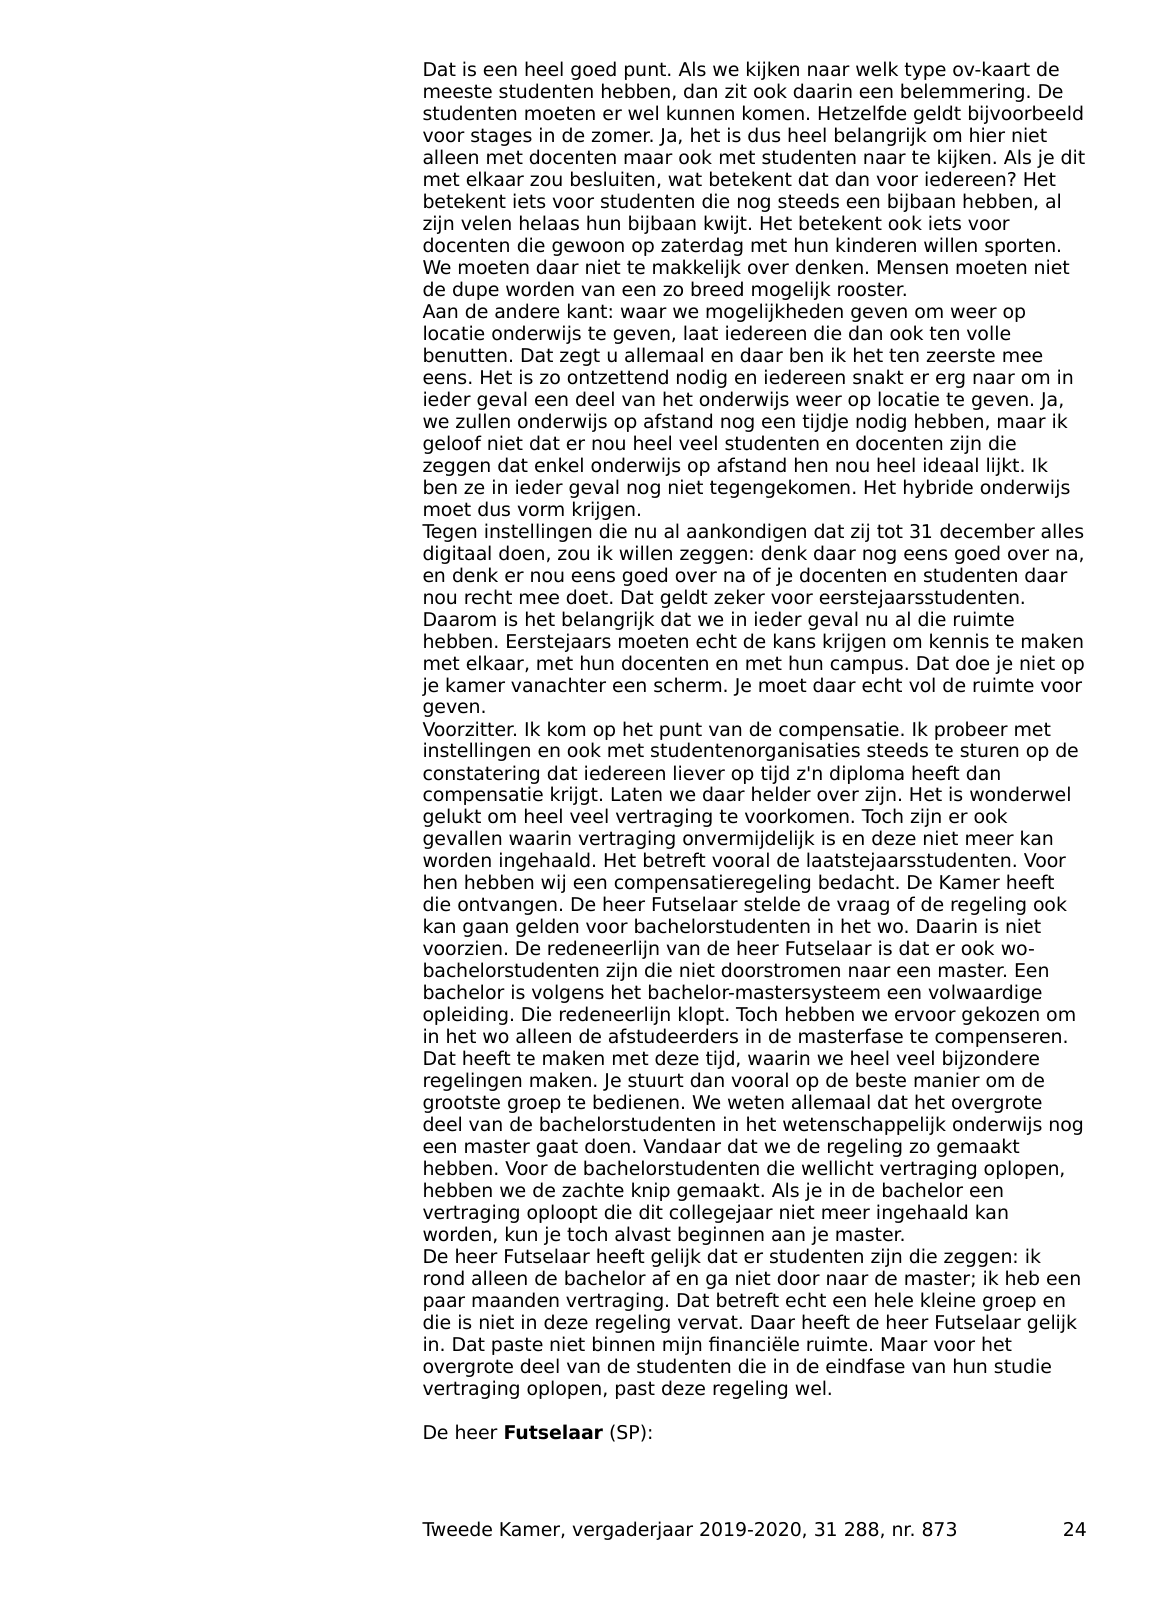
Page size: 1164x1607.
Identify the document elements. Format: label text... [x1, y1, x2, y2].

text Voorzitter. Ik kom op het punt van de compensatie. Ik probeer met instellingen en ook met studentenorganisaties steeds te sturen op de constatering dat iedereen liever op tijd z'n diploma heeft dan compensatie krijgt. Laten we daar helder over zijn. Het is wonderwel gelukt om heel veel vertraging te voorkomen. Toch zijn er ook gevallen waarin vertraging onvermijdelijk is en deze niet meer kan worden ingehaald. Het betreft vooral de laatstejaarsstudenten. Voor hen hebben wij een compensatieregeling bedacht. De Kamer heeft die ontvangen. De heer Futselaar stelde de vraag of de regeling ook kan gaan gelden voor bachelorstudenten in het wo. Daarin is niet voorzien. De redeneerlijn van de heer Futselaar is dat er ook wo-bachelorstudenten zijn die niet doorstromen naar een master. Een bachelor is volgens het bachelor-mastersysteem een volwaardige opleiding. Die redeneerlijn klopt. Toch hebben we ervoor gekozen om in het wo alleen de afstudeerders in de masterfase te compenseren. Dat heeft te maken met deze tijd, waarin we heel veel bijzondere regelingen maken. Je stuurt dan vooral op de beste manier om de grootste groep te bedienen. We weten allemaal dat het overgrote deel van de bachelorstudenten in het wetenschappelijk onderwijs nog een master gaat doen. Vandaar dat we de regeling zo gemaakt hebben. Voor de bachelorstudenten die wellicht vertraging oplopen, hebben we de zachte knip gemaakt. Als je in de bachelor een vertraging oploopt die dit collegejaar niet meer ingehaald kan worden, kun je toch alvast beginnen aan je master. [422, 718, 1087, 1246]
text De heer Futselaar heeft gelijk dat er studenten zijn die zeggen: ik rond alleen de bachelor af en ga niet door naar de master; ik heb een paar maanden vertraging. Dat betreft echt een hele kleine groep en die is niet in deze regeling vervat. Daar heeft de heer Futselaar gelijk in. Dat paste niet binnen mijn financiële ruimte. Maar voor het overgrote deel van de studenten die in de eindfase van hun studie vertraging oplopen, past deze regeling wel. [422, 1246, 1087, 1400]
text Tegen instellingen die nu al aankondigen dat zij tot 31 december alles digitaal doen, zou ik willen zeggen: denk daar nog eens goed over na, en denk er nou eens goed over na of je docenten en studenten daar nou recht mee doet. Dat geldt zeker voor eerstejaarsstudenten. Daarom is het belangrijk dat we in ieder geval nu al die ruimte hebben. Eerstejaars moeten echt de kans krijgen om kennis te maken met elkaar, met hun docenten en met hun campus. Dat doe je niet op je kamer vanachter een scherm. Je moet daar echt vol de ruimte voor geven. [422, 521, 1087, 718]
text Dat is een heel goed punt. Als we kijken naar welk type ov-kaart de meeste studenten hebben, dan zit ook daarin een belemmering. De studenten moeten er wel kunnen komen. Hetzelfde geldt bijvoorbeeld voor stages in de zomer. Ja, het is dus heel belangrijk om hier niet alleen met docenten maar ook met studenten naar te kijken. Als je dit met elkaar zou besluiten, wat betekent dat dan voor iedereen? Het betekent iets voor studenten die nog steeds een bijbaan hebben, al zijn velen helaas hun bijbaan kwijt. Het betekent ook iets voor docenten die gewoon op zaterdag met hun kinderen willen sporten. We moeten daar niet te makkelijk over denken. Mensen moeten niet de dupe worden van een zo breed mogelijk rooster. [422, 59, 1087, 301]
text De heer Futselaar (SP): [422, 1422, 1087, 1444]
text Aan de andere kant: waar we mogelijkheden geven om weer op locatie onderwijs te geven, laat iedereen die dan ook ten volle benutten. Dat zegt u allemaal en daar ben ik het ten zeerste mee eens. Het is zo ontzettend nodig en iedereen snakt er erg naar om in ieder geval een deel van het onderwijs weer op locatie te geven. Ja, we zullen onderwijs op afstand nog een tijdje nodig hebben, maar ik geloof niet dat er nou heel veel studenten en docenten zijn die zeggen dat enkel onderwijs op afstand hen nou heel ideaal lijkt. Ik ben ze in ieder geval nog niet tegengekomen. Het hybride onderwijs moet dus vorm krijgen. [422, 301, 1087, 521]
